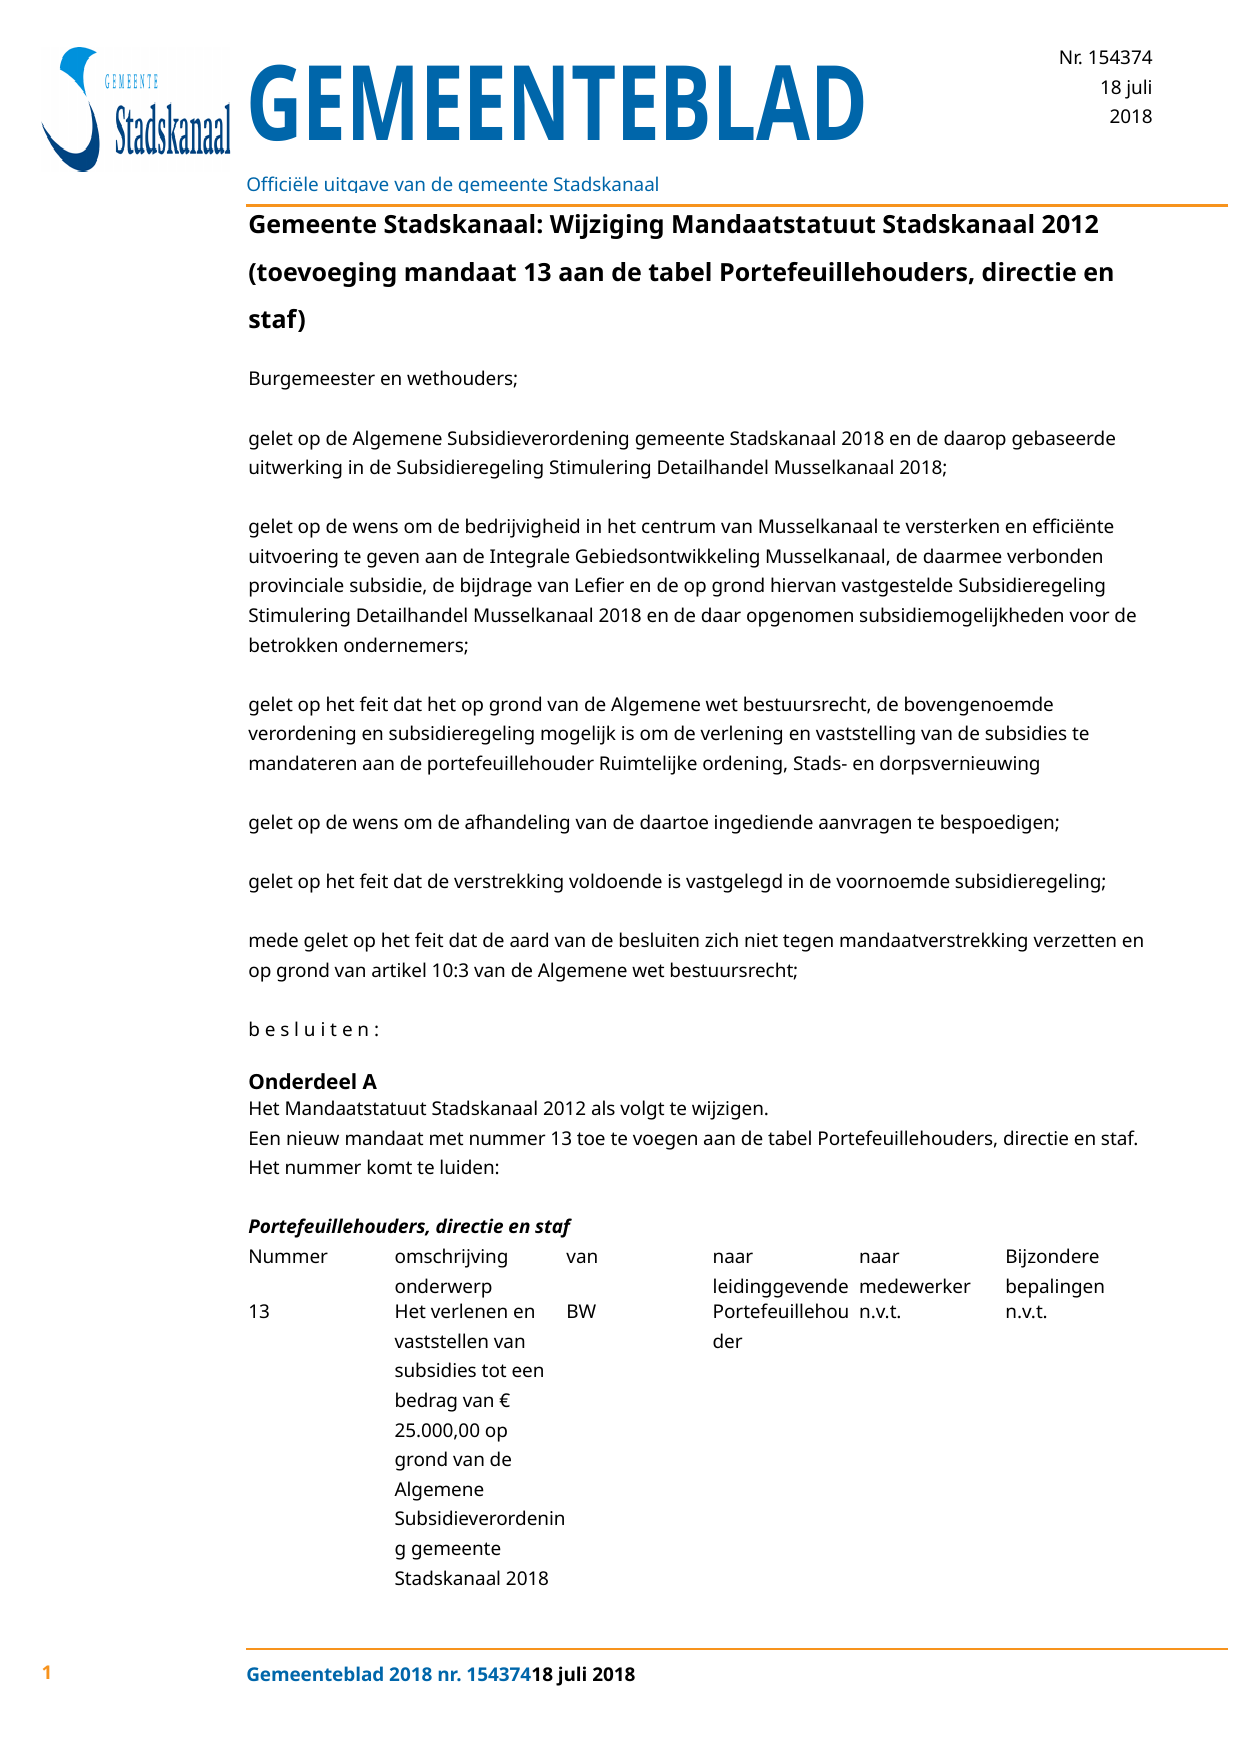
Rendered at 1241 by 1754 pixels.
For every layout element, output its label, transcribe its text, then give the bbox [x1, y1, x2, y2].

table_header naar medewerker [859, 1243, 1005, 1298]
picture [41, 47, 231, 172]
text gelet op het feit dat het op grond van de Algemene wet bestuursrecht, de bovengenoemde verordening en subsidieregeling mogelijk is om de verlening en vaststelling van de subsidies te mandateren aan de portefeuillehouder Ruimtelijke ordening, Stads- en dorpsvernieuwing [248, 691, 1152, 776]
text Portefeuillehouders, directie en staf [248, 1213, 1152, 1239]
text gelet op de wens om de bedrijvigheid in het centrum van Musselkanaal te versterken en efficiënte uitvoering te geven aan de Integrale Gebiedsontwikkeling Musselkanaal, de daarmee verbonden provinciale subsidie, de bijdrage van Lefier en de op grond hiervan vastgestelde Subsidieregeling Stimulering Detailhandel Musselkanaal 2018 en de daar opgenomen subsidiemogelijkheden voor de betrokken ondernemers; [248, 513, 1152, 657]
table_cell n.v.t. [1005, 1299, 1152, 1591]
table_cell n.v.t. [859, 1299, 1005, 1591]
table_header Nummer [248, 1243, 394, 1298]
table_cell Het verlenen en vaststellen van subsidies tot een bedrag van € 25.000,00 op grond van de Algemene Subsidieverordening gemeente Stadskanaal 2018 [394, 1299, 566, 1591]
text gelet op het feit dat de verstrekking voldoende is vastgelegd in de voornoemde subsidieregeling; [248, 868, 1152, 894]
table_header omschrijving onderwerp [394, 1243, 566, 1298]
table_cell Portefeuillehouder [713, 1299, 859, 1591]
table_header van [566, 1243, 712, 1298]
text b e s l u i t e n : [248, 1016, 1152, 1042]
text gelet op de wens om de afhandeling van de daartoe ingediende aanvragen te bespoedigen; [248, 809, 1152, 835]
text Een nieuw mandaat met nummer 13 toe te voegen aan de tabel Portefeuillehouders, directie en staf. Het nummer komt te luiden: [248, 1125, 1152, 1180]
table_cell BW [566, 1299, 712, 1591]
text Het Mandaatstatuut Stadskanaal 2012 als volgt te wijzigen. [248, 1095, 1152, 1121]
text mede gelet op het feit dat de aard van de besluiten zich niet tegen mandaatverstrekking verzetten en op grond van artikel 10:3 van de Algemene wet bestuursrecht; [248, 928, 1152, 983]
table_cell 13 [248, 1299, 394, 1591]
text Gemeente Stadskanaal: Wijziging Mandaatstatuut Stadskanaal 2012 (toevoeging mandaat 13 aan de tabel Portefeuillehouders, directie en staf) [248, 207, 1152, 336]
table_header naar leidinggevende [713, 1243, 859, 1298]
text gelet op de Algemene Subsidieverordening gemeente Stadskanaal 2018 en de daarop gebaseerde uitwerking in de Subsidieregeling Stimulering Detailhandel Musselkanaal 2018; [248, 425, 1152, 480]
text Onderdeel A [248, 1067, 1152, 1095]
table_header Bijzondere bepalingen [1005, 1243, 1152, 1298]
text Burgemeester en wethouders; [248, 366, 1152, 391]
